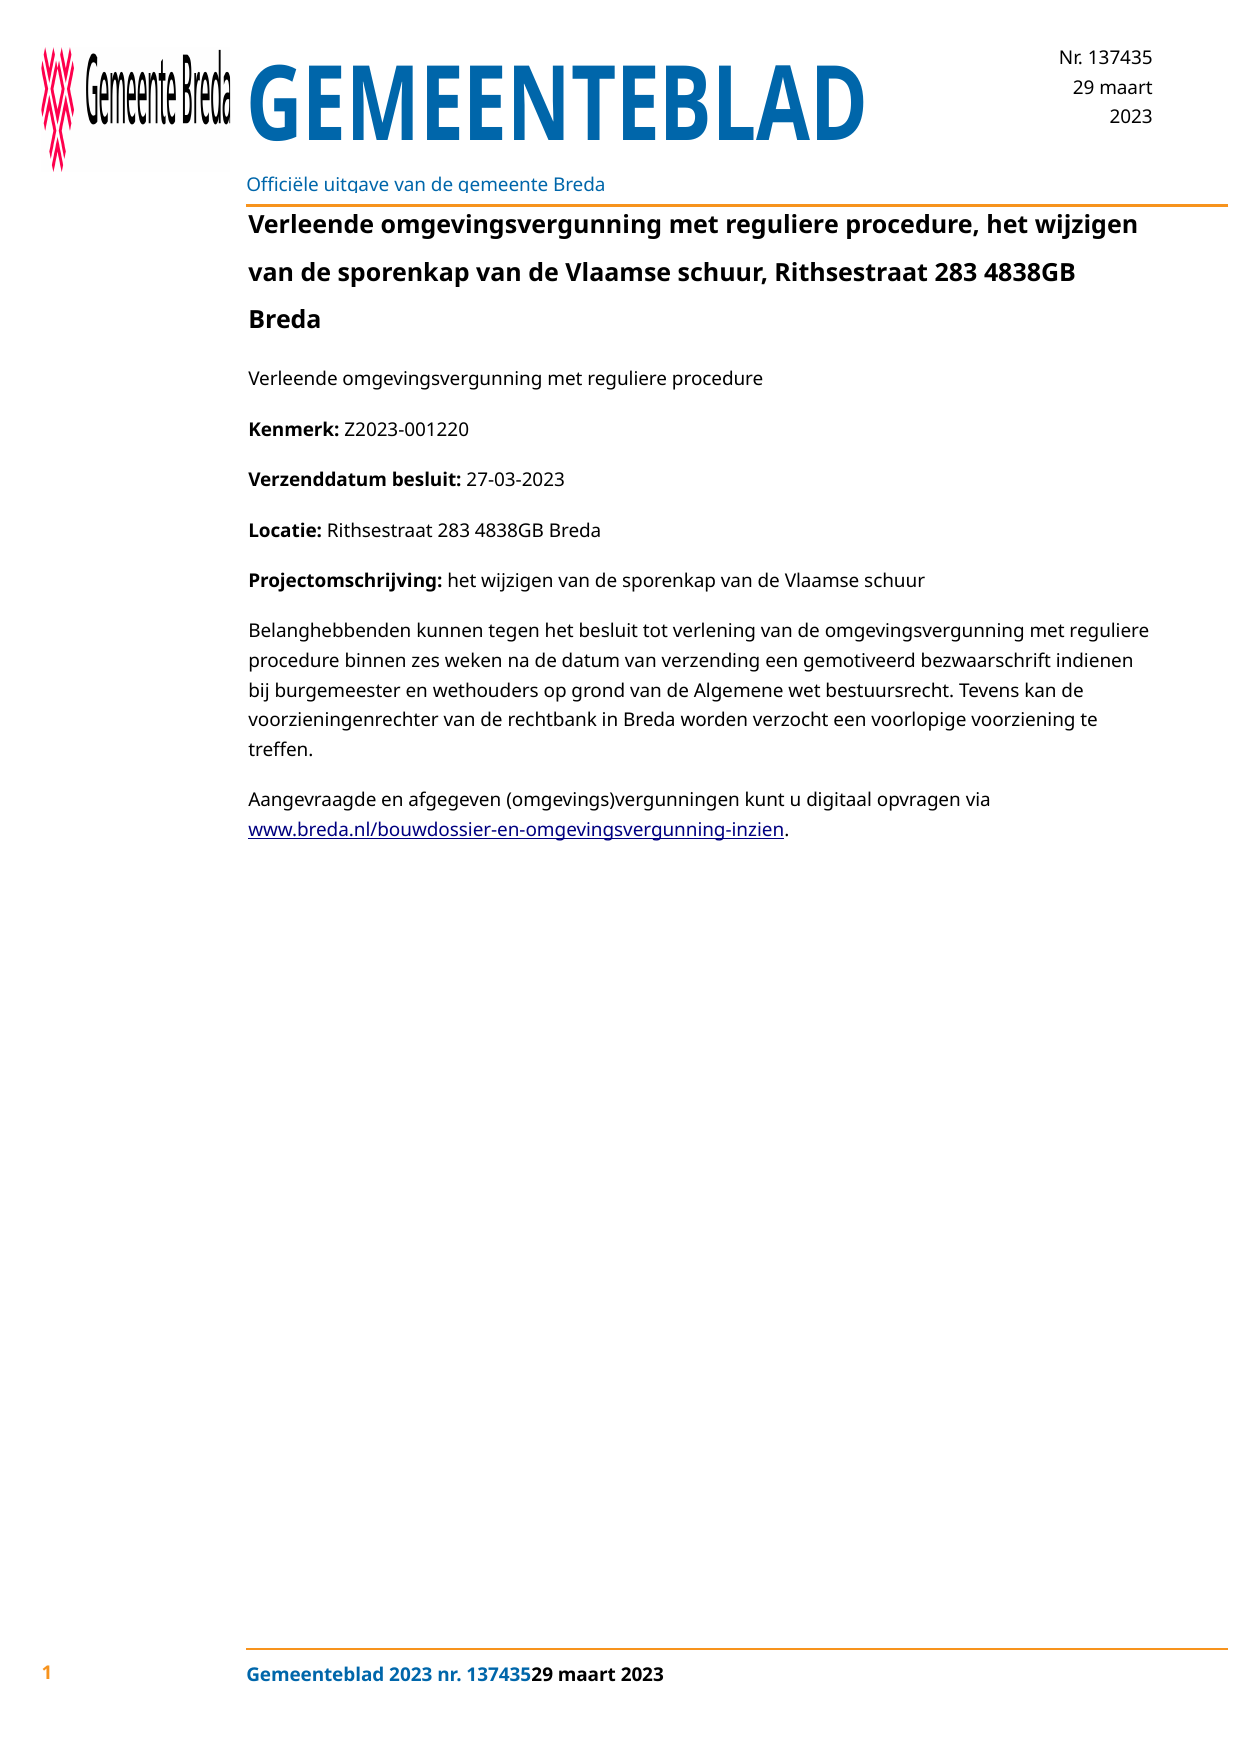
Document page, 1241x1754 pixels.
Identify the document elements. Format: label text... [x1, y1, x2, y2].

text Projectomschrijving: het wijzigen van de sporenkap van de Vlaamse schuur [248, 567, 1152, 593]
text Belanghebbenden kunnen tegen het besluit tot verlening van de omgevingsvergunning met reguliere procedure binnen zes weken na de datum van verzending een gemotiveerd bezwaarschrift indienen bij burgemeester en wethouders op grond van de Algemene wet bestuursrecht. Tevens kan de voorzieningenrechter van de rechtbank in Breda worden verzocht een voorlopige voorziening te treffen. [248, 618, 1152, 762]
text Locatie: Rithsestraat 283 4838GB Breda [248, 517, 1152, 542]
text Kenmerk: Z2023-001220 [248, 416, 1152, 442]
text Aangevraagde en afgegeven (omgevings)vergunningen kunt u digitaal opvragen via www.breda.nl/bouwdossier-en-omgevingsvergunning-inzien. [248, 786, 1152, 842]
text Verleende omgevingsvergunning met reguliere procedure, het wijzigen van de sporenkap van de Vlaamse schuur, Rithsestraat 283 4838GB Breda [248, 207, 1152, 336]
text Verzenddatum besluit: 27-03-2023 [248, 466, 1152, 492]
picture [41, 47, 231, 172]
text Verleende omgevingsvergunning met reguliere procedure [248, 366, 1152, 391]
